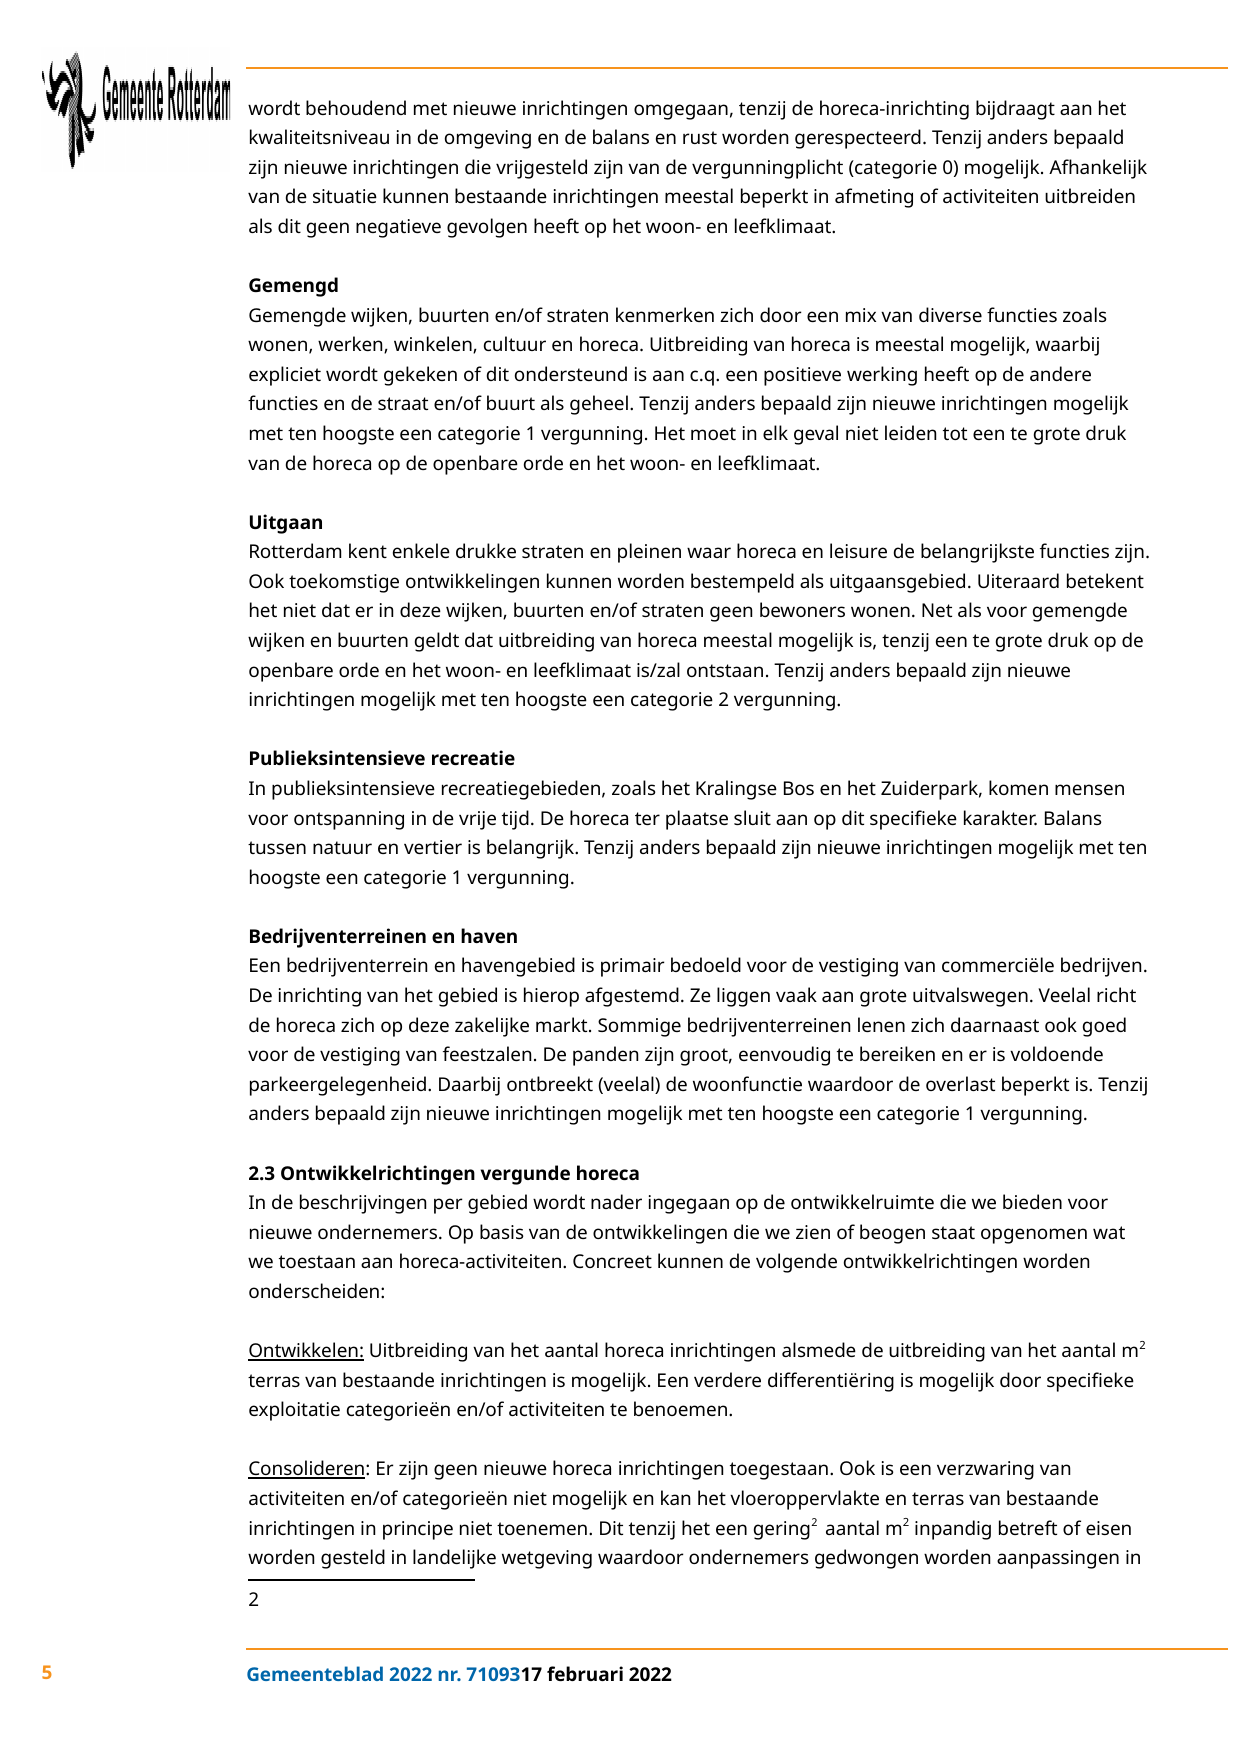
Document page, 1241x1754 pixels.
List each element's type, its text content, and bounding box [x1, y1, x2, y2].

text Bedrijventerreinen en haven [248, 923, 1152, 949]
text Consolideren: Er zijn geen nieuwe horeca inrichtingen toegestaan. Ook is een verzwaring van activiteiten en/of categorieën niet mogelijk en kan het vloeroppervlakte en terras van bestaande inrichtingen in principe niet toenemen. Dit tenzij het een gering aantal m2 inpandig betreft of eisen worden gesteld in landelijke wetgeving waardoor ondernemers gedwongen worden aanpassingen in [248, 1456, 1152, 1570]
text Rotterdam kent enkele drukke straten en pleinen waar horeca en leisure de belangrijkste functies zijn. Ook toekomstige ontwikkelingen kunnen worden bestempeld als uitgaansgebied. Uiteraard betekent het niet dat er in deze wijken, buurten en/of straten geen bewoners wonen. Net als voor gemengde wijken en buurten geldt dat uitbreiding van horeca meestal mogelijk is, tenzij een te grote druk op de openbare orde en het woon- en leefklimaat is/zal ontstaan. Tenzij anders bepaald zijn nieuwe inrichtingen mogelijk met ten hoogste een categorie 2 vergunning. [248, 538, 1152, 712]
text 2.3 Ontwikkelrichtingen vergunde horeca [248, 1160, 1152, 1186]
text Gemengd [248, 272, 1152, 298]
picture [41, 47, 231, 172]
text Ontwikkelen: Uitbreiding van het aantal horeca inrichtingen alsmede de uitbreiding van het aantal m2 terras van bestaande inrichtingen is mogelijk. Een verdere differentiëring is mogelijk door specifieke exploitatie categorieën en/of activiteiten te benoemen. [248, 1337, 1152, 1422]
text wordt behoudend met nieuwe inrichtingen omgegaan, tenzij de horeca-inrichting bijdraagt aan het kwaliteitsniveau in de omgeving en de balans en rust worden gerespecteerd. Tenzij anders bepaald zijn nieuwe inrichtingen die vrijgesteld zijn van de vergunningplicht (categorie 0) mogelijk. Afhankelijk van de situatie kunnen bestaande inrichtingen meestal beperkt in afmeting of activiteiten uitbreiden als dit geen negatieve gevolgen heeft op het woon- en leefklimaat. [248, 95, 1152, 239]
text Publieksintensieve recreatie [248, 746, 1152, 771]
text Gemengde wijken, buurten en/of straten kenmerken zich door een mix van diverse functies zoals wonen, werken, winkelen, cultuur en horeca. Uitbreiding van horeca is meestal mogelijk, waarbij expliciet wordt gekeken of dit ondersteund is aan c.q. een positieve werking heeft op de andere functies en de straat en/of buurt als geheel. Tenzij anders bepaald zijn nieuwe inrichtingen mogelijk met ten hoogste een categorie 1 vergunning. Het moet in elk geval niet leiden tot een te grote druk van de horeca op de openbare orde en het woon- en leefklimaat. [248, 302, 1152, 476]
text Een bedrijventerrein en havengebied is primair bedoeld voor de vestiging van commerciële bedrijven. De inrichting van het gebied is hierop afgestemd. Ze liggen vaak aan grote uitvalswegen. Veelal richt de horeca zich op deze zakelijke markt. Sommige bedrijventerreinen lenen zich daarnaast ook goed voor de vestiging van feestzalen. De panden zijn groot, eenvoudig te bereiken en er is voldoende parkeergelegenheid. Daarbij ontbreekt (veelal) de woonfunctie waardoor de overlast beperkt is. Tenzij anders bepaald zijn nieuwe inrichtingen mogelijk met ten hoogste een categorie 1 vergunning. [248, 953, 1152, 1126]
text In de beschrijvingen per gebied wordt nader ingegaan op de ontwikkelruimte die we bieden voor nieuwe ondernemers. Op basis van de ontwikkelingen die we zien of beogen staat opgenomen wat we toestaan aan horeca-activiteiten. Concreet kunnen de volgende ontwikkelrichtingen worden onderscheiden: [248, 1189, 1152, 1304]
text In publieksintensieve recreatiegebieden, zoals het Kralingse Bos en het Zuiderpark, komen mensen voor ontspanning in de vrije tijd. De horeca ter plaatse sluit aan op dit specifieke karakter. Balans tussen natuur en vertier is belangrijk. Tenzij anders bepaald zijn nieuwe inrichtingen mogelijk met ten hoogste een categorie 1 vergunning. [248, 775, 1152, 890]
text Uitgaan [248, 509, 1152, 535]
